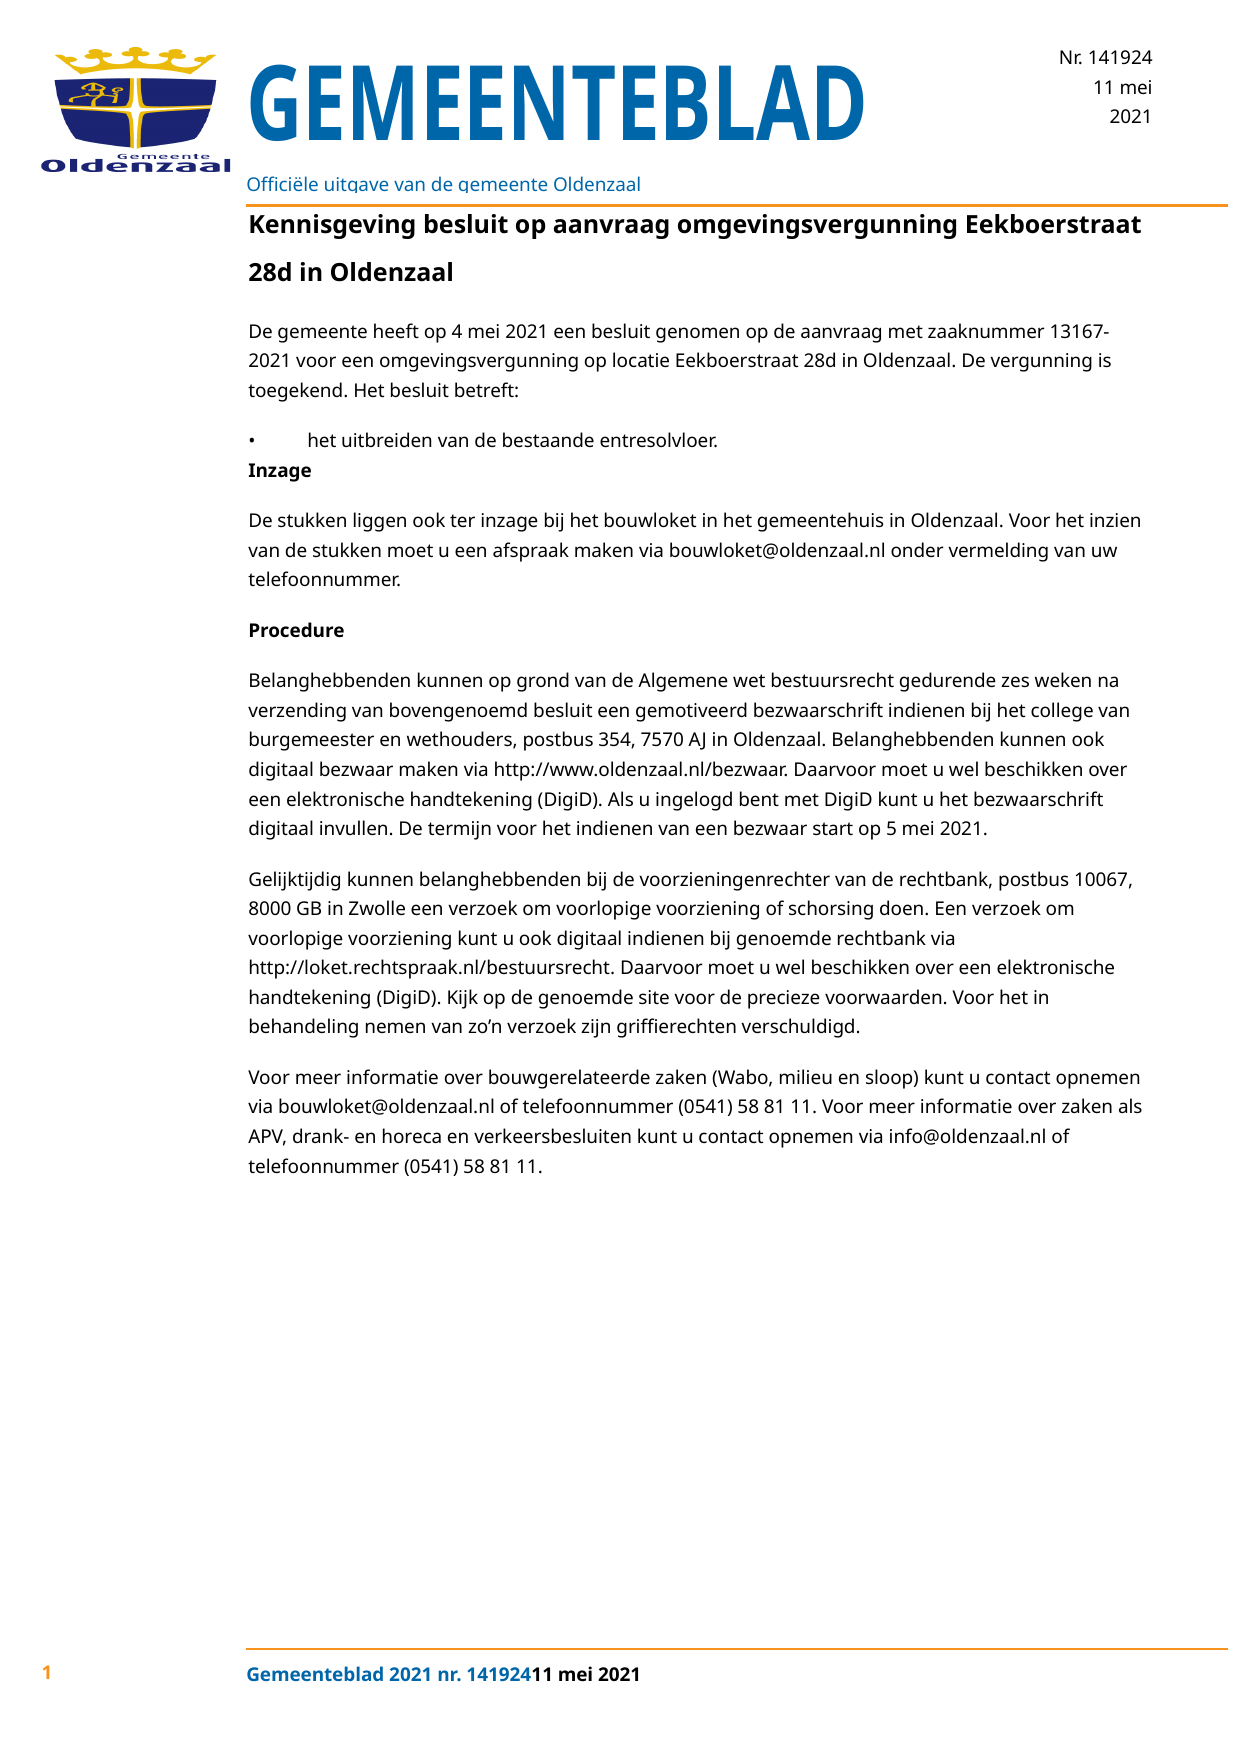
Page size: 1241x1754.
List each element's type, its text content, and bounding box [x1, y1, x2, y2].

text Kennisgeving besluit op aanvraag omgevingsvergunning Eekboerstraat 28d in Oldenzaal [248, 207, 1152, 288]
text Gelijktijdig kunnen belanghebbenden bij de voorzieningenrechter van de rechtbank, postbus 10067, 8000 GB in Zwolle een verzoek om voorlopige voorziening of schorsing doen. Een verzoek om voorlopige voorziening kunt u ook digitaal indienen bij genoemde rechtbank via http://loket.rechtspraak.nl/bestuursrecht. Daarvoor moet u wel beschikken over een elektronische handtekening (DigiD). Kijk op de genoemde site voor de precieze voorwaarden. Voor het in behandeling nemen van zo’n verzoek zijn griffierechten verschuldigd. [248, 866, 1152, 1039]
text Voor meer informatie over bouwgerelateerde zaken (Wabo, milieu en sloop) kunt u contact opnemen via bouwloket@oldenzaal.nl of telefoonnummer (0541) 58 81 11. Voor meer informatie over zaken als APV, drank- en horeca en verkeersbesluiten kunt u contact opnemen via info@oldenzaal.nl of telefoonnummer (0541) 58 81 11. [248, 1064, 1152, 1179]
list het uitbreiden van de bestaande entresolvloer. [248, 427, 1152, 453]
text Procedure [248, 617, 1152, 643]
picture [41, 47, 231, 172]
text Belanghebbenden kunnen op grond van de Algemene wet bestuursrecht gedurende zes weken na verzending van bovengenoemd besluit een gemotiveerd bezwaarschrift indienen bij het college van burgemeester en wethouders, postbus 354, 7570 AJ in Oldenzaal. Belanghebbenden kunnen ook digitaal bezwaar maken via http://www.oldenzaal.nl/bezwaar. Daarvoor moet u wel beschikken over een elektronische handtekening (DigiD). Als u ingelogd bent met DigiD kunt u het bezwaarschrift digitaal invullen. De termijn voor het indienen van een bezwaar start op 5 mei 2021. [248, 667, 1152, 841]
text Inzage [248, 457, 1152, 483]
text De gemeente heeft op 4 mei 2021 een besluit genomen op de aanvraag met zaaknummer 13167-2021 voor een omgevingsvergunning op locatie Eekboerstraat 28d in Oldenzaal. De vergunning is toegekend. Het besluit betreft: [248, 318, 1152, 403]
text De stukken liggen ook ter inzage bij het bouwloket in het gemeentehuis in Oldenzaal. Voor het inzien van de stukken moet u een afspraak maken via bouwloket@oldenzaal.nl onder vermelding van uw telefoonnummer. [248, 507, 1152, 592]
